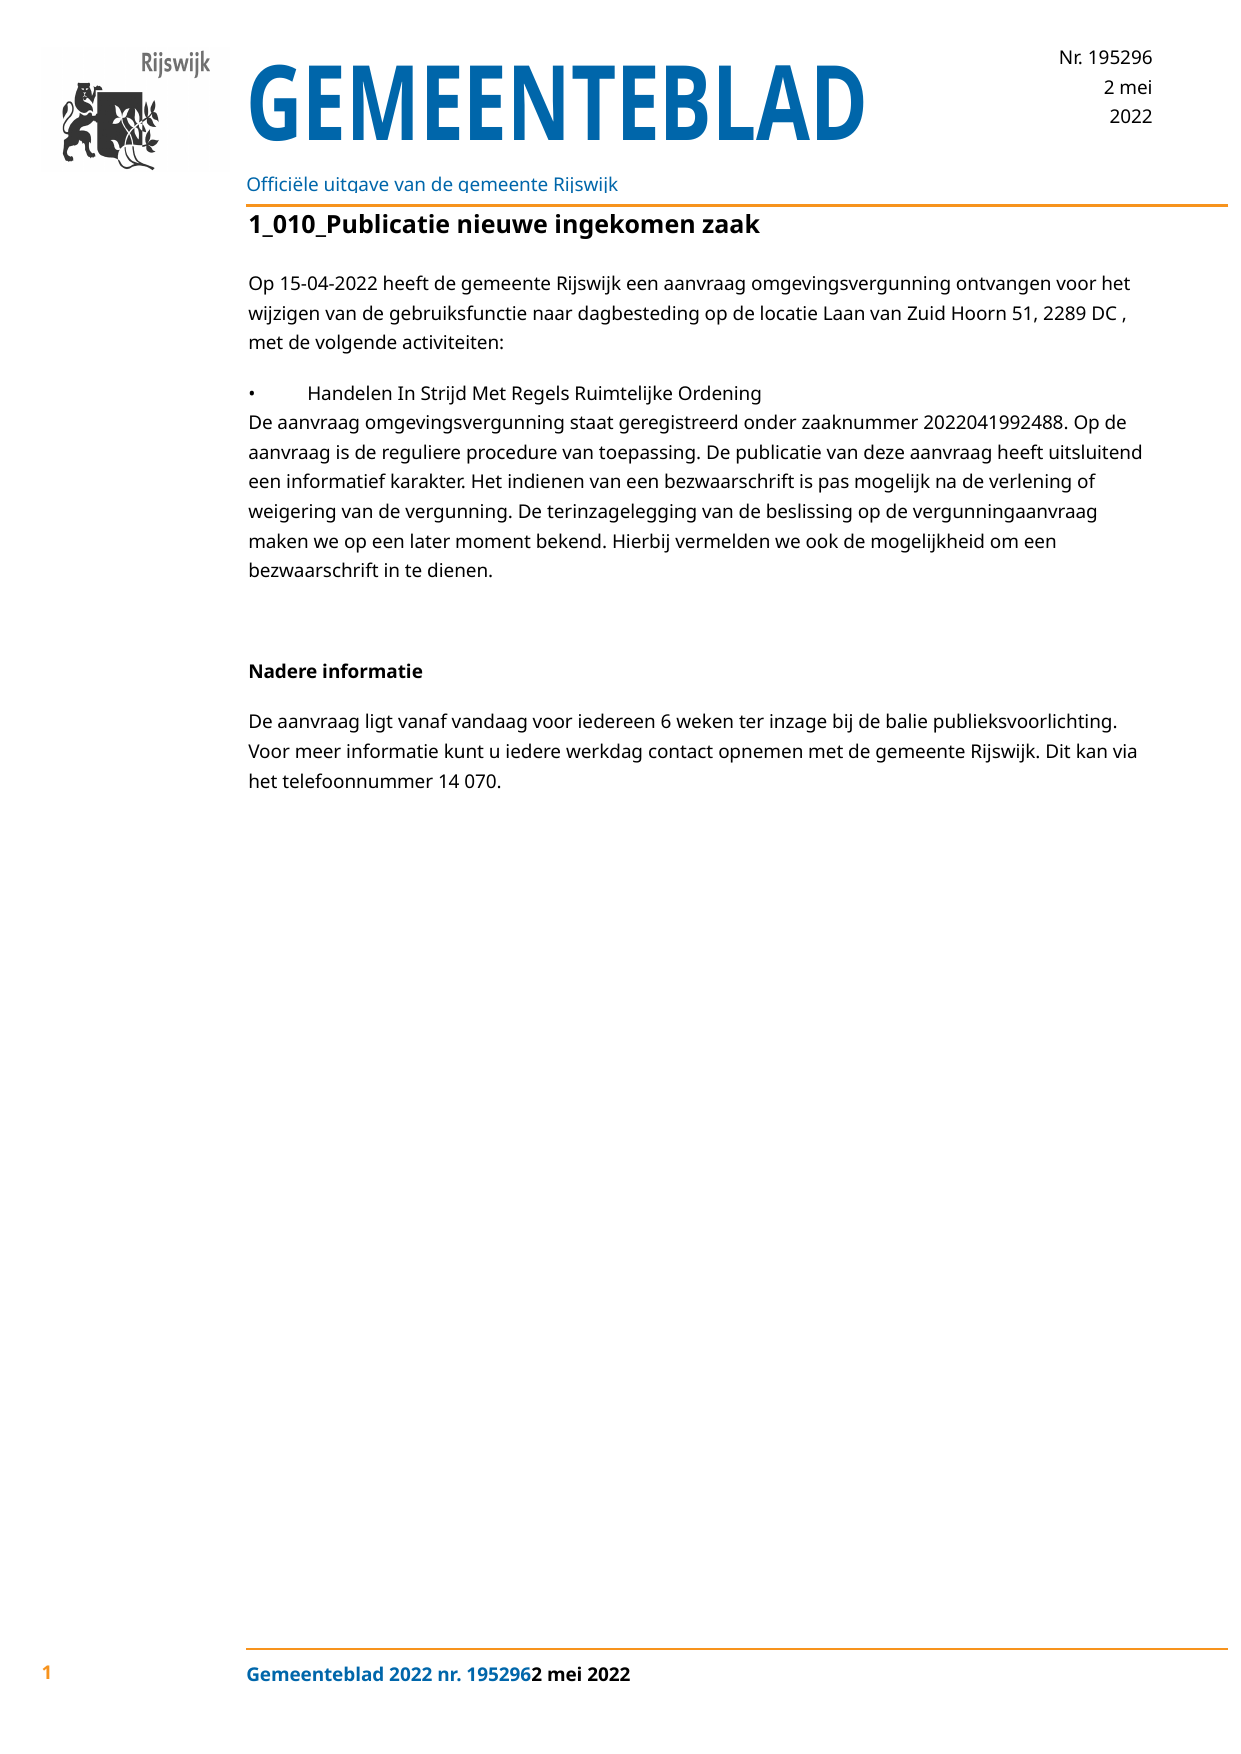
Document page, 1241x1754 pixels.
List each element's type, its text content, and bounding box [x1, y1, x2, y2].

list Handelen In Strijd Met Regels Ruimtelijke Ordening [248, 380, 1152, 406]
text Op 15-04-2022 heeft de gemeente Rijswijk een aanvraag omgevingsvergunning ontvangen voor het wijzigen van de gebruiksfunctie naar dagbesteding op de locatie Laan van Zuid Hoorn 51, 2289 DC , met de volgende activiteiten: [248, 270, 1152, 355]
text Nadere informatie [248, 658, 1152, 684]
text 1_010_Publicatie nieuwe ingekomen zaak [248, 207, 1152, 241]
picture [41, 47, 231, 172]
text De aanvraag omgevingsvergunning staat geregistreerd onder zaaknummer 2022041992488. Op de aanvraag is de reguliere procedure van toepassing. De publicatie van deze aanvraag heeft uitsluitend een informatief karakter. Het indienen van een bezwaarschrift is pas mogelijk na de verlening of weigering van de vergunning. De terinzagelegging van de beslissing op de vergunningaanvraag maken we op een later moment bekend. Hierbij vermelden we ook de mogelijkheid om een bezwaarschrift in te dienen. [248, 409, 1152, 583]
text De aanvraag ligt vanaf vandaag voor iedereen 6 weken ter inzage bij de balie publieksvoorlichting. Voor meer informatie kunt u iedere werkdag contact opnemen met de gemeente Rijswijk. Dit kan via het telefoonnummer 14 070. [248, 709, 1152, 793]
